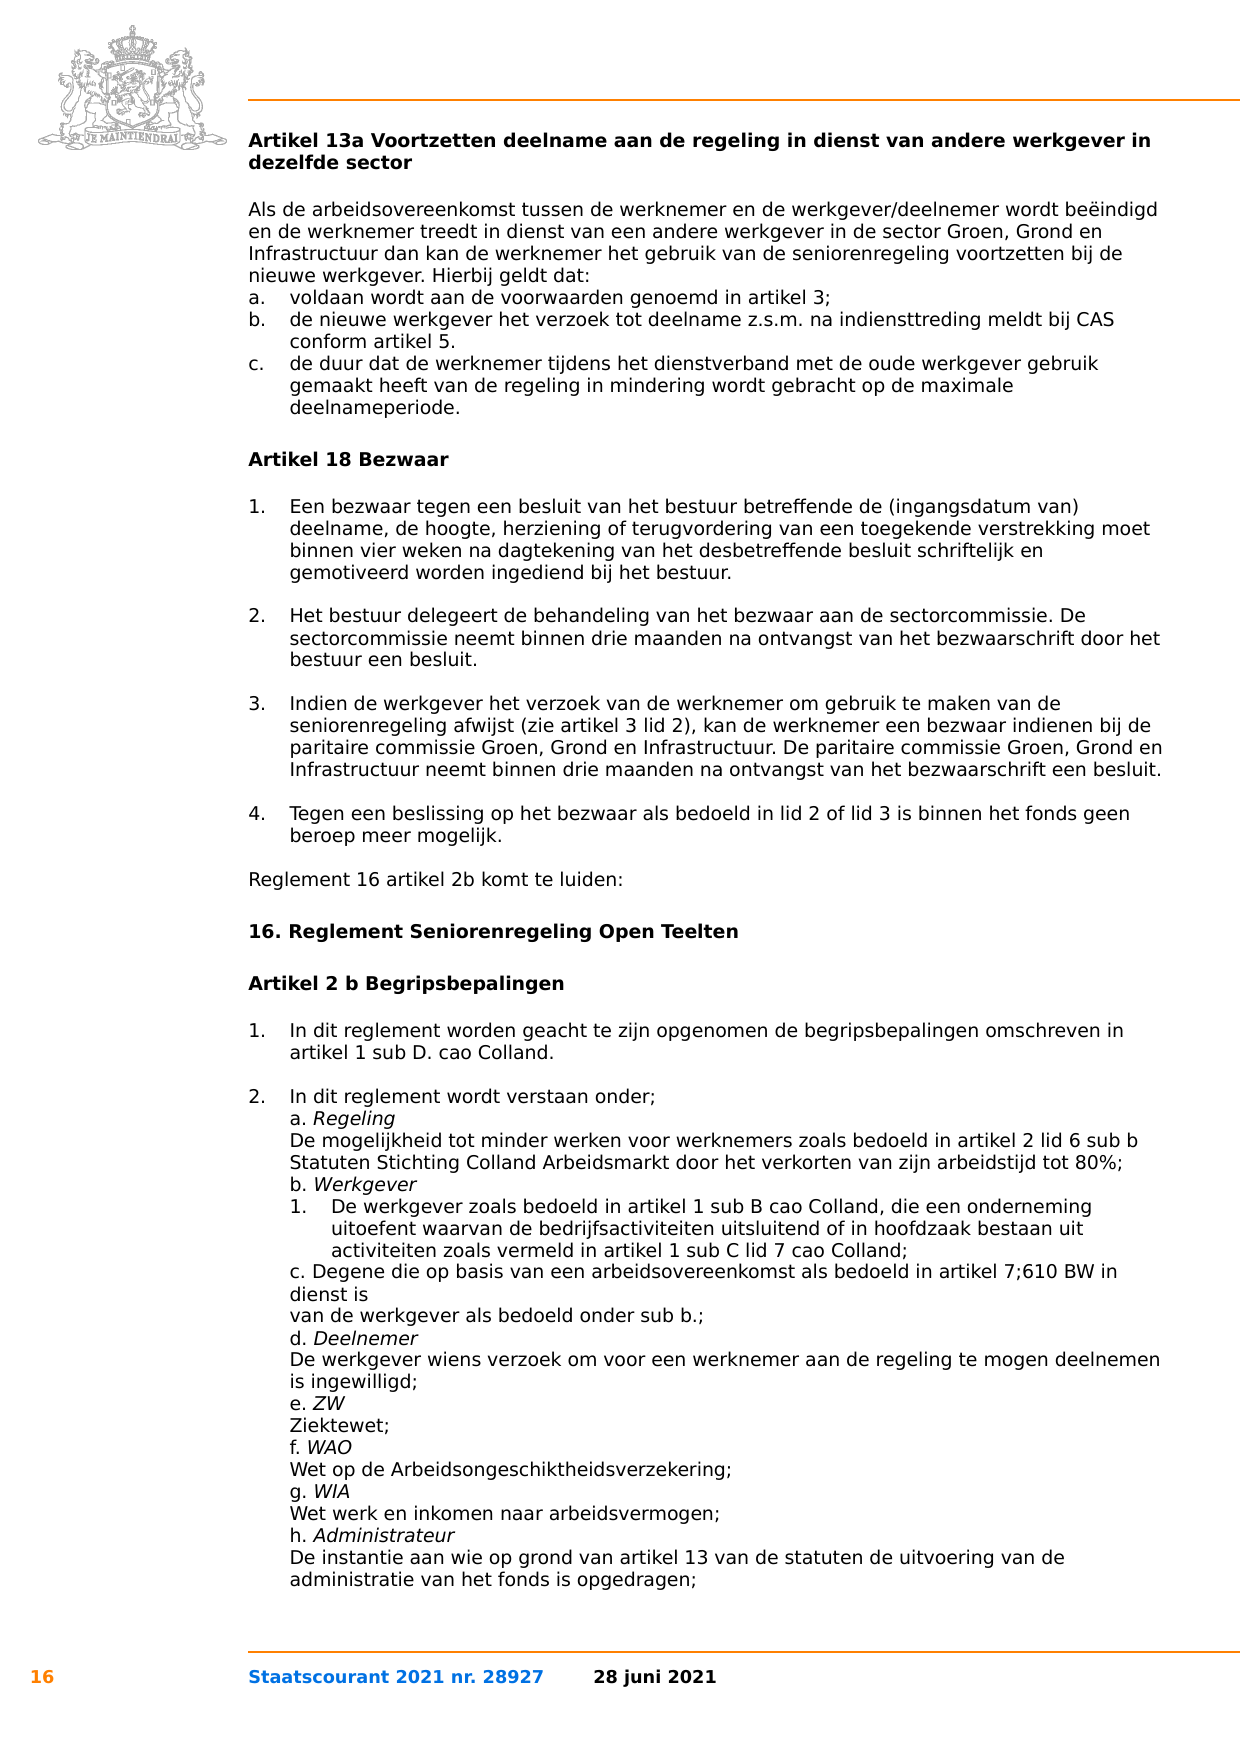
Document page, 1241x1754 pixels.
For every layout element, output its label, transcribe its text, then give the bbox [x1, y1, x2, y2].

text 2. In dit reglement wordt verstaan onder; [248, 1086, 1163, 1108]
text b. Werkgever [289, 1173, 1163, 1196]
text Als de arbeidsovereenkomst tussen de werknemer en de werkgever/deelnemer wordt beëindigd en de werknemer treedt in dienst van een andere werkgever in de sector Groen, Grond en Infrastructuur dan kan de werknemer het gebruik van de seniorenregeling voortzetten bij de nieuwe werkgever. Hierbij geldt dat: [248, 199, 1163, 287]
text 4. Tegen een beslissing op het bezwaar als bedoeld in lid 2 of lid 3 is binnen het fonds geen beroep meer mogelijk. [248, 803, 1163, 847]
text e. ZW [289, 1393, 1163, 1415]
text Wet werk en inkomen naar arbeidsvermogen; [289, 1503, 1163, 1525]
picture [38, 25, 227, 150]
text 1. Een bezwaar tegen een besluit van het bestuur betreffende de (ingangsdatum van) deelname, de hoogte, herziening of terugvordering van een toegekende verstrekking moet binnen vier weken na dagtekening van het desbetreffende besluit schriftelijk en gemotiveerd worden ingediend bij het bestuur. [248, 496, 1163, 583]
text g. WIA [289, 1481, 1163, 1503]
text van de werkgever als bedoeld onder sub b.; [289, 1305, 1163, 1327]
subtitle Artikel 2 b Begripsbepalingen [248, 973, 1163, 995]
subtitle Artikel 13a Voortzetten deelname aan de regeling in dienst van andere werkgever in dezelfde sector [248, 130, 1163, 174]
text 3. Indien de werkgever het verzoek van de werknemer om gebruik te maken van de seniorenregeling afwijst (zie artikel 3 lid 2), kan de werknemer een bezwaar indienen bij de paritaire commissie Groen, Grond en Infrastructuur. De paritaire commissie Groen, Grond en Infrastructuur neemt binnen drie maanden na ontvangst van het bezwaarschrift een besluit. [248, 693, 1163, 781]
text Wet op de Arbeidsongeschiktheidsverzekering; [289, 1459, 1163, 1481]
text f. WAO [289, 1437, 1163, 1459]
text h. Administrateur [289, 1525, 1163, 1547]
text b. de nieuwe werkgever het verzoek tot deelname z.s.m. na indiensttreding meldt bij CAS conform artikel 5. [248, 309, 1163, 353]
subtitle Artikel 18 Bezwaar [248, 449, 1163, 471]
text De mogelijkheid tot minder werken voor werknemers zoals bedoeld in artikel 2 lid 6 sub b Statuten Stichting Colland Arbeidsmarkt door het verkorten van zijn arbeidstijd tot 80%; [289, 1129, 1163, 1173]
text 1. De werkgever zoals bedoeld in artikel 1 sub B cao Colland, die een onderneming uitoefent waarvan de bedrijfsactiviteiten uitsluitend of in hoofdzaak bestaan uit activiteiten zoals vermeld in artikel 1 sub C lid 7 cao Colland; [289, 1196, 1163, 1261]
text c. Degene die op basis van een arbeidsovereenkomst als bedoeld in artikel 7;610 BW in dienst is [289, 1261, 1163, 1305]
text De instantie aan wie op grond van artikel 13 van de statuten de uitvoering van de administratie van het fonds is opgedragen; [289, 1547, 1163, 1591]
text De werkgever wiens verzoek om voor een werknemer aan de regeling te mogen deelnemen is ingewilligd; [289, 1349, 1163, 1393]
text a. Regeling [289, 1108, 1163, 1129]
text d. Deelnemer [289, 1327, 1163, 1349]
text a. voldaan wordt aan de voorwaarden genoemd in artikel 3; [248, 287, 1163, 309]
subtitle 16. Reglement Seniorenregeling Open Teelten [248, 921, 1163, 943]
text Reglement 16 artikel 2b komt te luiden: [248, 869, 1163, 891]
text c. de duur dat de werknemer tijdens het dienstverband met de oude werkgever gebruik gemaakt heeft van de regeling in mindering wordt gebracht op de maximale deelnameperiode. [248, 353, 1163, 419]
text 2. Het bestuur delegeert de behandeling van het bezwaar aan de sectorcommissie. De sectorcommissie neemt binnen drie maanden na ontvangst van het bezwaarschrift door het bestuur een besluit. [248, 605, 1163, 671]
text Ziektewet; [289, 1415, 1163, 1437]
text 1. In dit reglement worden geacht te zijn opgenomen de begripsbepalingen omschreven in artikel 1 sub D. cao Colland. [248, 1020, 1163, 1064]
